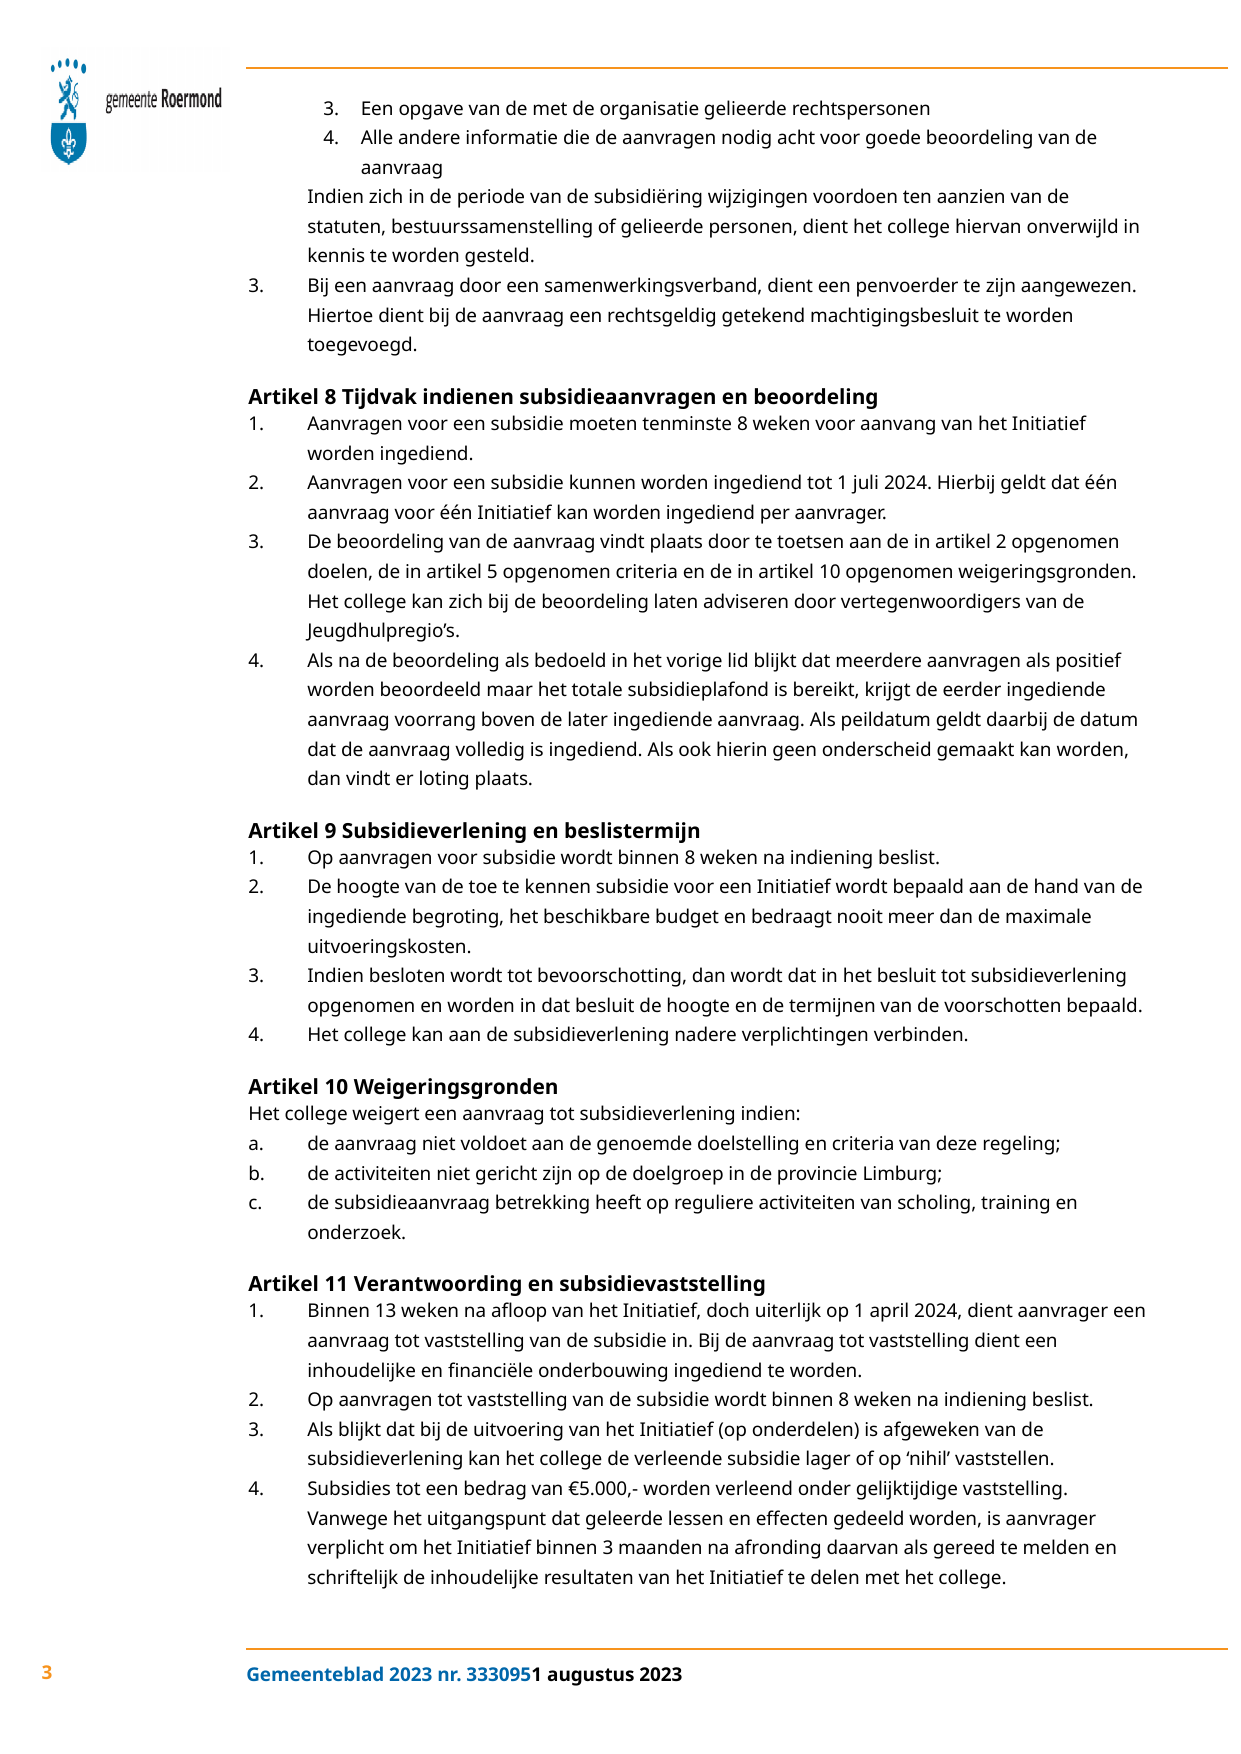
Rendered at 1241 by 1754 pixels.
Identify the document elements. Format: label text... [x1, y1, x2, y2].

list Op aanvragen tot vaststelling van de subsidie wordt binnen 8 weken na indiening beslist. [248, 1386, 1152, 1412]
list Het college kan aan de subsidieverlening nadere verplichtingen verbinden. [248, 1022, 1152, 1047]
list Aanvragen voor een subsidie kunnen worden ingediend tot 1 juli 2024. Hierbij geldt dat één aanvraag voor één Initiatief kan worden ingediend per aanvrager. [248, 469, 1152, 525]
list Een opgave van de met de organisatie gelieerde rechtspersonen [323, 95, 1152, 121]
list Als na de beoordeling als bedoeld in het vorige lid blijkt dat meerdere aanvragen als positief worden beoordeeld maar het totale subsidieplafond is bereikt, krijgt de eerder ingediende aanvraag voorrang boven de later ingediende aanvraag. Als peildatum geldt daarbij de datum dat de aanvraag volledig is ingediend. Als ook hierin geen onderscheid gemaakt kan worden, dan vindt er loting plaats. [248, 647, 1152, 791]
list de subsidieaanvraag betrekking heeft op reguliere activiteiten van scholing, training en onderzoek. [248, 1189, 1152, 1244]
list Bij een aanvraag door een samenwerkingsverband, dient een penvoerder te zijn aangewezen. Hiertoe dient bij de aanvraag een rechtsgeldig getekend machtigingsbesluit te worden toegevoegd. [248, 272, 1152, 357]
list Indien besloten wordt tot bevoorschotting, dan wordt dat in het besluit tot subsidieverlening opgenomen en worden in dat besluit de hoogte en de termijnen van de voorschotten bepaald. [248, 962, 1152, 1018]
list De hoogte van de toe te kennen subsidie voor een Initiatief wordt bepaald aan de hand van de ingediende begroting, het beschikbare budget en bedraagt nooit meer dan de maximale uitvoeringskosten. [248, 874, 1152, 959]
text Artikel 9 Subsidieverlening en beslistermijn [248, 816, 1152, 844]
list De beoordeling van de aanvraag vindt plaats door te toetsen aan de in artikel 2 opgenomen doelen, de in artikel 5 opgenomen criteria en de in artikel 10 opgenomen weigeringsgronden. Het college kan zich bij de beoordeling laten adviseren door vertegenwoordigers van de Jeugdhulpregio’s. [248, 529, 1152, 643]
list Aanvragen voor een subsidie moeten tenminste 8 weken voor aanvang van het Initiatief worden ingediend. [248, 410, 1152, 466]
list Indien zich in de periode van de subsidiëring wijzigingen voordoen ten aanzien van de statuten, bestuurssamenstelling of gelieerde personen, dient het college hiervan onverwijld in kennis te worden gesteld. [248, 183, 1152, 268]
text Artikel 11 Verantwoording en subsidievaststelling [248, 1269, 1152, 1298]
list de aanvraag niet voldoet aan de genoemde doelstelling en criteria van deze regeling; [248, 1130, 1152, 1156]
list Binnen 13 weken na afloop van het Initiatief, doch uiterlijk op 1 april 2024, dient aanvrager een aanvraag tot vaststelling van de subsidie in. Bij de aanvraag tot vaststelling dient een inhoudelijke en financiële onderbouwing ingediend te worden. [248, 1298, 1152, 1383]
text Het college weigert een aanvraag tot subsidieverlening indien: [248, 1101, 1152, 1126]
list Op aanvragen voor subsidie wordt binnen 8 weken na indiening beslist. [248, 844, 1152, 870]
list Als blijkt dat bij de uitvoering van het Initiatief (op onderdelen) is afgeweken van de subsidieverlening kan het college de verleende subsidie lager of op ‘nihil’ vaststellen. [248, 1416, 1152, 1471]
list Alle andere informatie die de aanvragen nodig acht voor goede beoordeling van de aanvraag [323, 124, 1152, 180]
list Subsidies tot een bedrag van €5.000,- worden verleend onder gelijktijdige vaststelling. Vanwege het uitgangspunt dat geleerde lessen en effecten gedeeld worden, is aanvrager verplicht om het Initiatief binnen 3 maanden na afronding daarvan als gereed te melden en schriftelijk de inhoudelijke resultaten van het Initiatief te delen met het college. [248, 1475, 1152, 1590]
text Artikel 8 Tijdvak indienen subsidieaanvragen en beoordeling [248, 382, 1152, 410]
list de activiteiten niet gericht zijn op de doelgroep in de provincie Limburg; [248, 1160, 1152, 1185]
text Artikel 10 Weigeringsgronden [248, 1072, 1152, 1101]
picture [41, 47, 231, 172]
